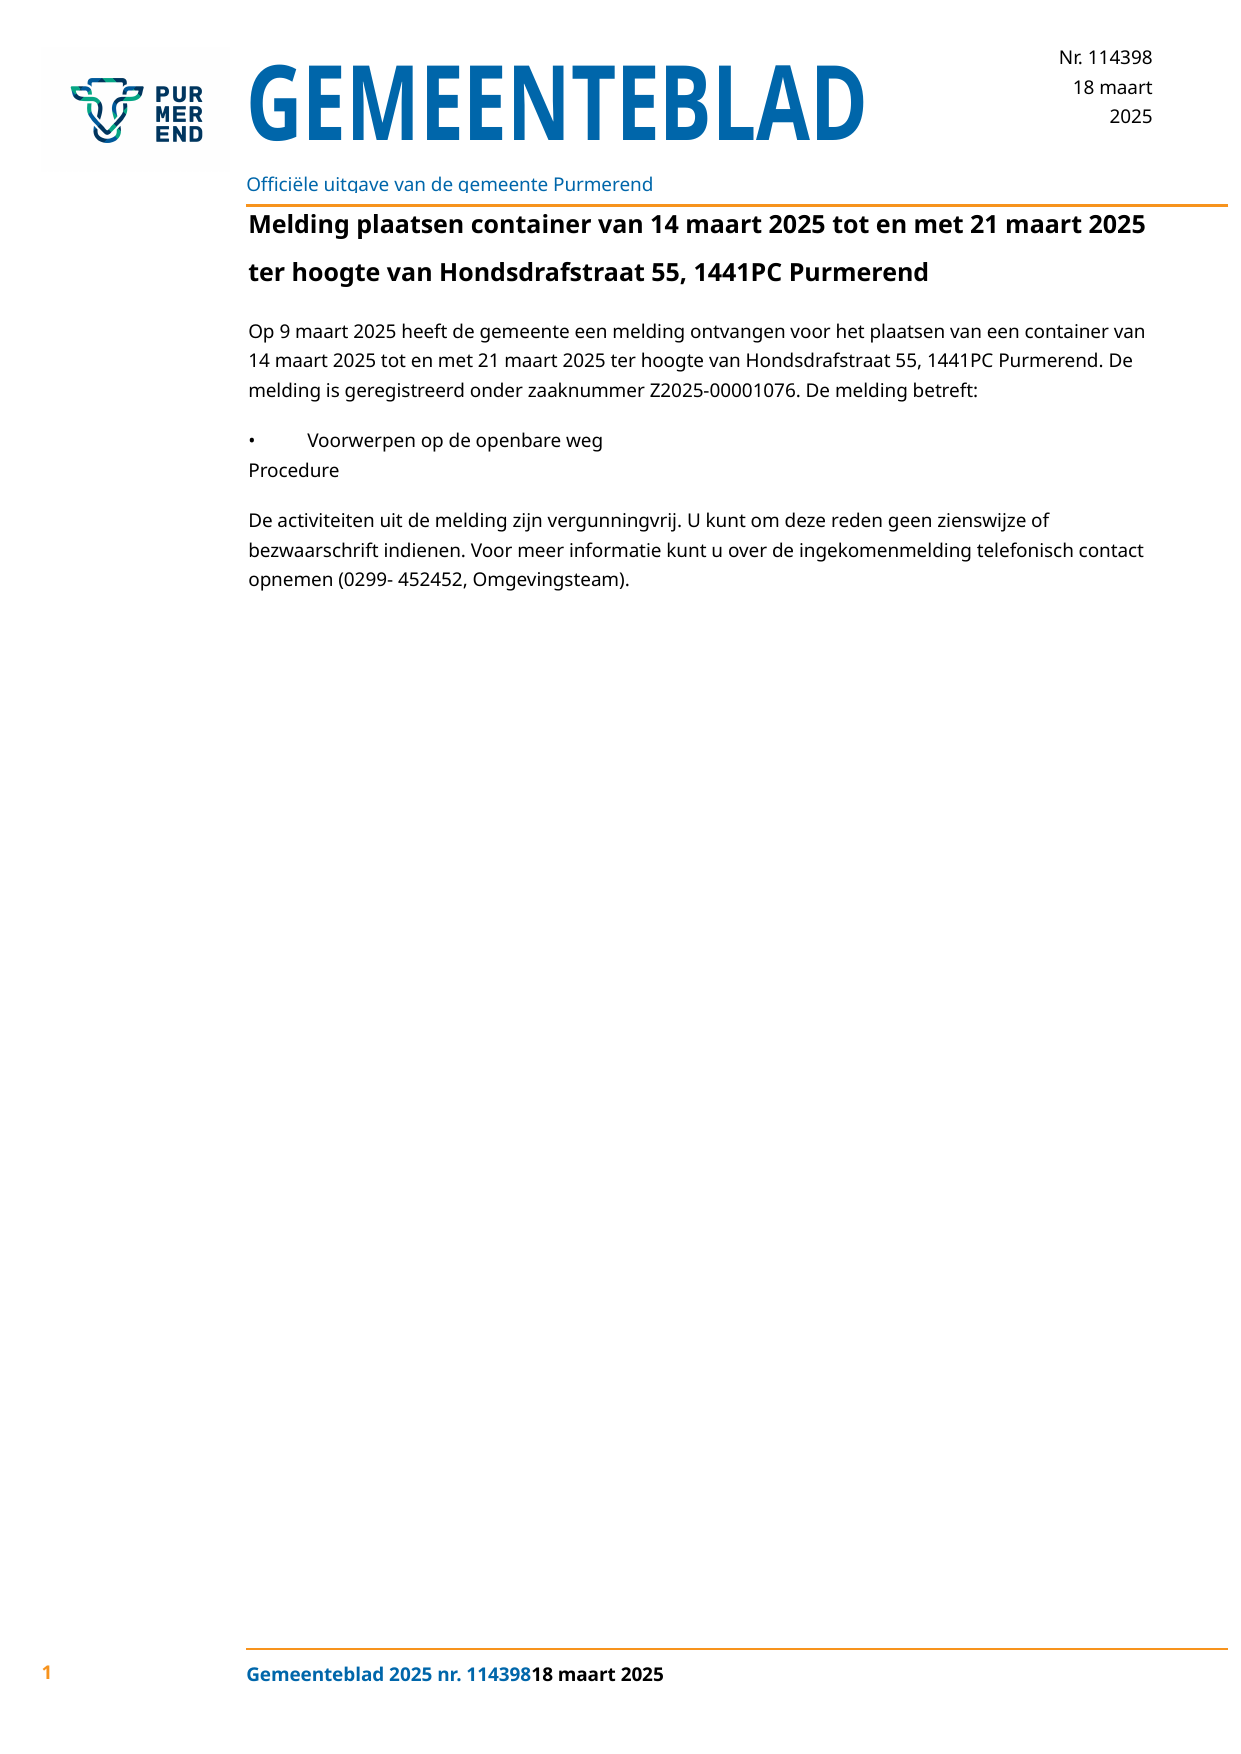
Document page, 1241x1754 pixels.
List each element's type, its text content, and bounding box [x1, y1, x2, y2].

text Op 9 maart 2025 heeft de gemeente een melding ontvangen voor het plaatsen van een container van 14 maart 2025 tot en met 21 maart 2025 ter hoogte van Hondsdrafstraat 55, 1441PC Purmerend. De melding is geregistreerd onder zaaknummer Z2025-00001076. De melding betreft: [248, 318, 1152, 403]
text De activiteiten uit de melding zijn vergunningvrij. U kunt om deze reden geen zienswijze of bezwaarschrift indienen. Voor meer informatie kunt u over de ingekomenmelding telefonisch contact opnemen (0299- 452452, Omgevingsteam). [248, 507, 1152, 592]
text Procedure [248, 457, 1152, 483]
text Melding plaatsen container van 14 maart 2025 tot en met 21 maart 2025 ter hoogte van Hondsdrafstraat 55, 1441PC Purmerend [248, 207, 1152, 288]
list Voorwerpen op de openbare weg [248, 427, 1152, 453]
picture [41, 47, 231, 172]
